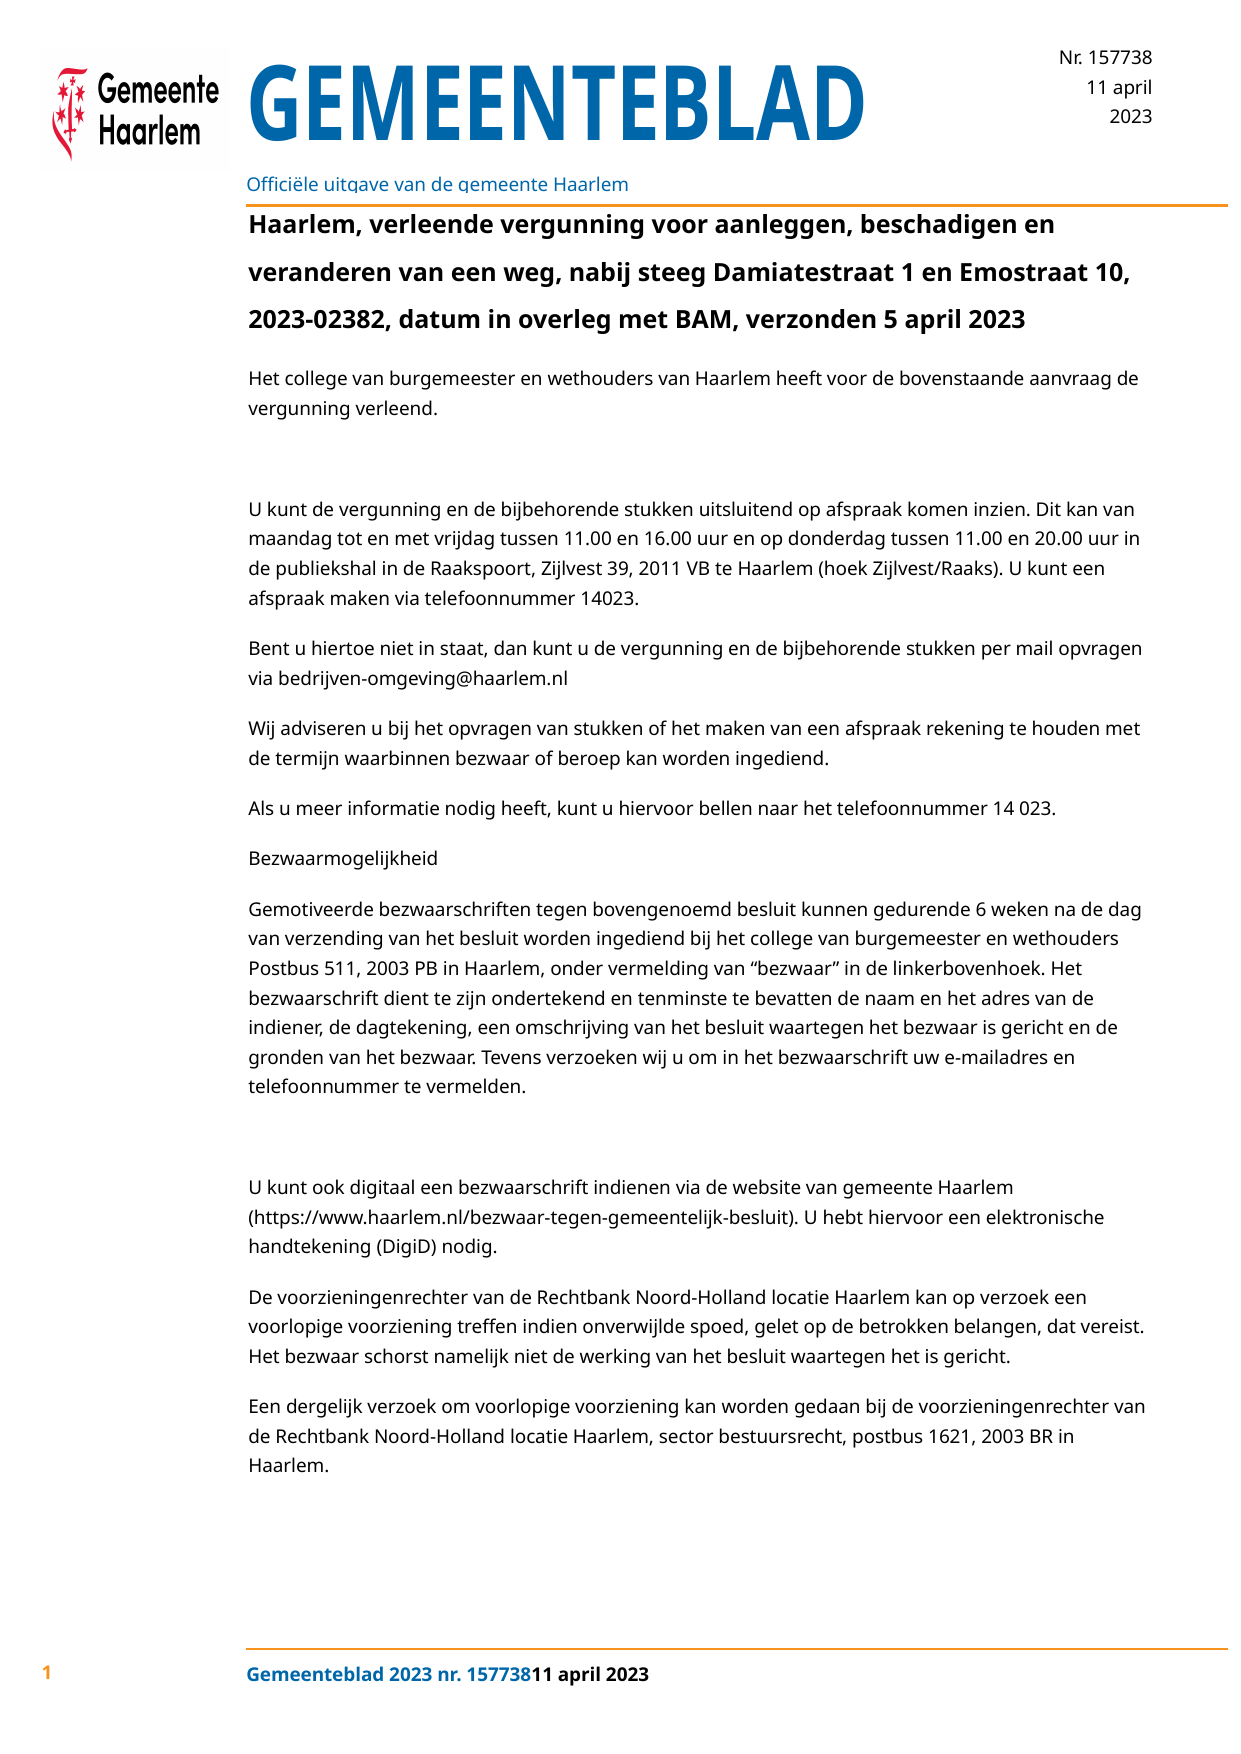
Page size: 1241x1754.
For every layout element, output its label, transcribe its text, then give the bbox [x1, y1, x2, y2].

text De voorzieningenrechter van de Rechtbank Noord-Holland locatie Haarlem kan op verzoek een voorlopige voorziening treffen indien onverwijlde spoed, gelet op de betrokken belangen, dat vereist. Het bezwaar schorst namelijk niet de werking van het besluit waartegen het is gericht. [248, 1284, 1152, 1369]
text Gemotiveerde bezwaarschriften tegen bovengenoemd besluit kunnen gedurende 6 weken na de dag van verzending van het besluit worden ingediend bij het college van burgemeester en wethouders Postbus 511, 2003 PB in Haarlem, onder vermelding van “bezwaar” in de linkerbovenhoek. Het bezwaarschrift dient te zijn ondertekend en tenminste te bevatten de naam en het adres van de indiener, de dagtekening, een omschrijving van het besluit waartegen het bezwaar is gericht en de gronden van het bezwaar. Tevens verzoeken wij u om in het bezwaarschrift uw e-mailadres en telefoonnummer te vermelden. [248, 896, 1152, 1099]
text Wij adviseren u bij het opvragen van stukken of het maken van een afspraak rekening te houden met de termijn waarbinnen bezwaar of beroep kan worden ingediend. [248, 715, 1152, 770]
text U kunt de vergunning en de bijbehorende stukken uitsluitend op afspraak komen inzien. Dit kan van maandag tot en met vrijdag tussen 11.00 en 16.00 uur en op donderdag tussen 11.00 en 20.00 uur in de publiekshal in de Raakspoort, Zijlvest 39, 2011 VB te Haarlem (hoek Zijlvest/Raaks). U kunt een afspraak maken via telefoonnummer 14023. [248, 496, 1152, 610]
text Bent u hiertoe niet in staat, dan kunt u de vergunning en de bijbehorende stukken per mail opvragen via bedrijven-omgeving@haarlem.nl [248, 635, 1152, 690]
text Als u meer informatie nodig heeft, kunt u hiervoor bellen naar het telefoonnummer 14 023. [248, 795, 1152, 821]
text U kunt ook digitaal een bezwaarschrift indienen via de website van gemeente Haarlem (https://www.haarlem.nl/bezwaar-tegen-gemeentelijk-besluit). U hebt hiervoor een elektronische handtekening (DigiD) nodig. [248, 1174, 1152, 1259]
text Bezwaarmogelijkheid [248, 846, 1152, 871]
picture [41, 47, 231, 172]
text Een dergelijk verzoek om voorlopige voorziening kan worden gedaan bij de voorzieningenrechter van de Rechtbank Noord-Holland locatie Haarlem, sector bestuursrecht, postbus 1621, 2003 BR in Haarlem. [248, 1393, 1152, 1478]
text Het college van burgemeester en wethouders van Haarlem heeft voor de bovenstaande aanvraag de vergunning verleend. [248, 366, 1152, 421]
text Haarlem, verleende vergunning voor aanleggen, beschadigen en veranderen van een weg, nabij steeg Damiatestraat 1 en Emostraat 10, 2023-02382, datum in overleg met BAM, verzonden 5 april 2023 [248, 207, 1152, 336]
